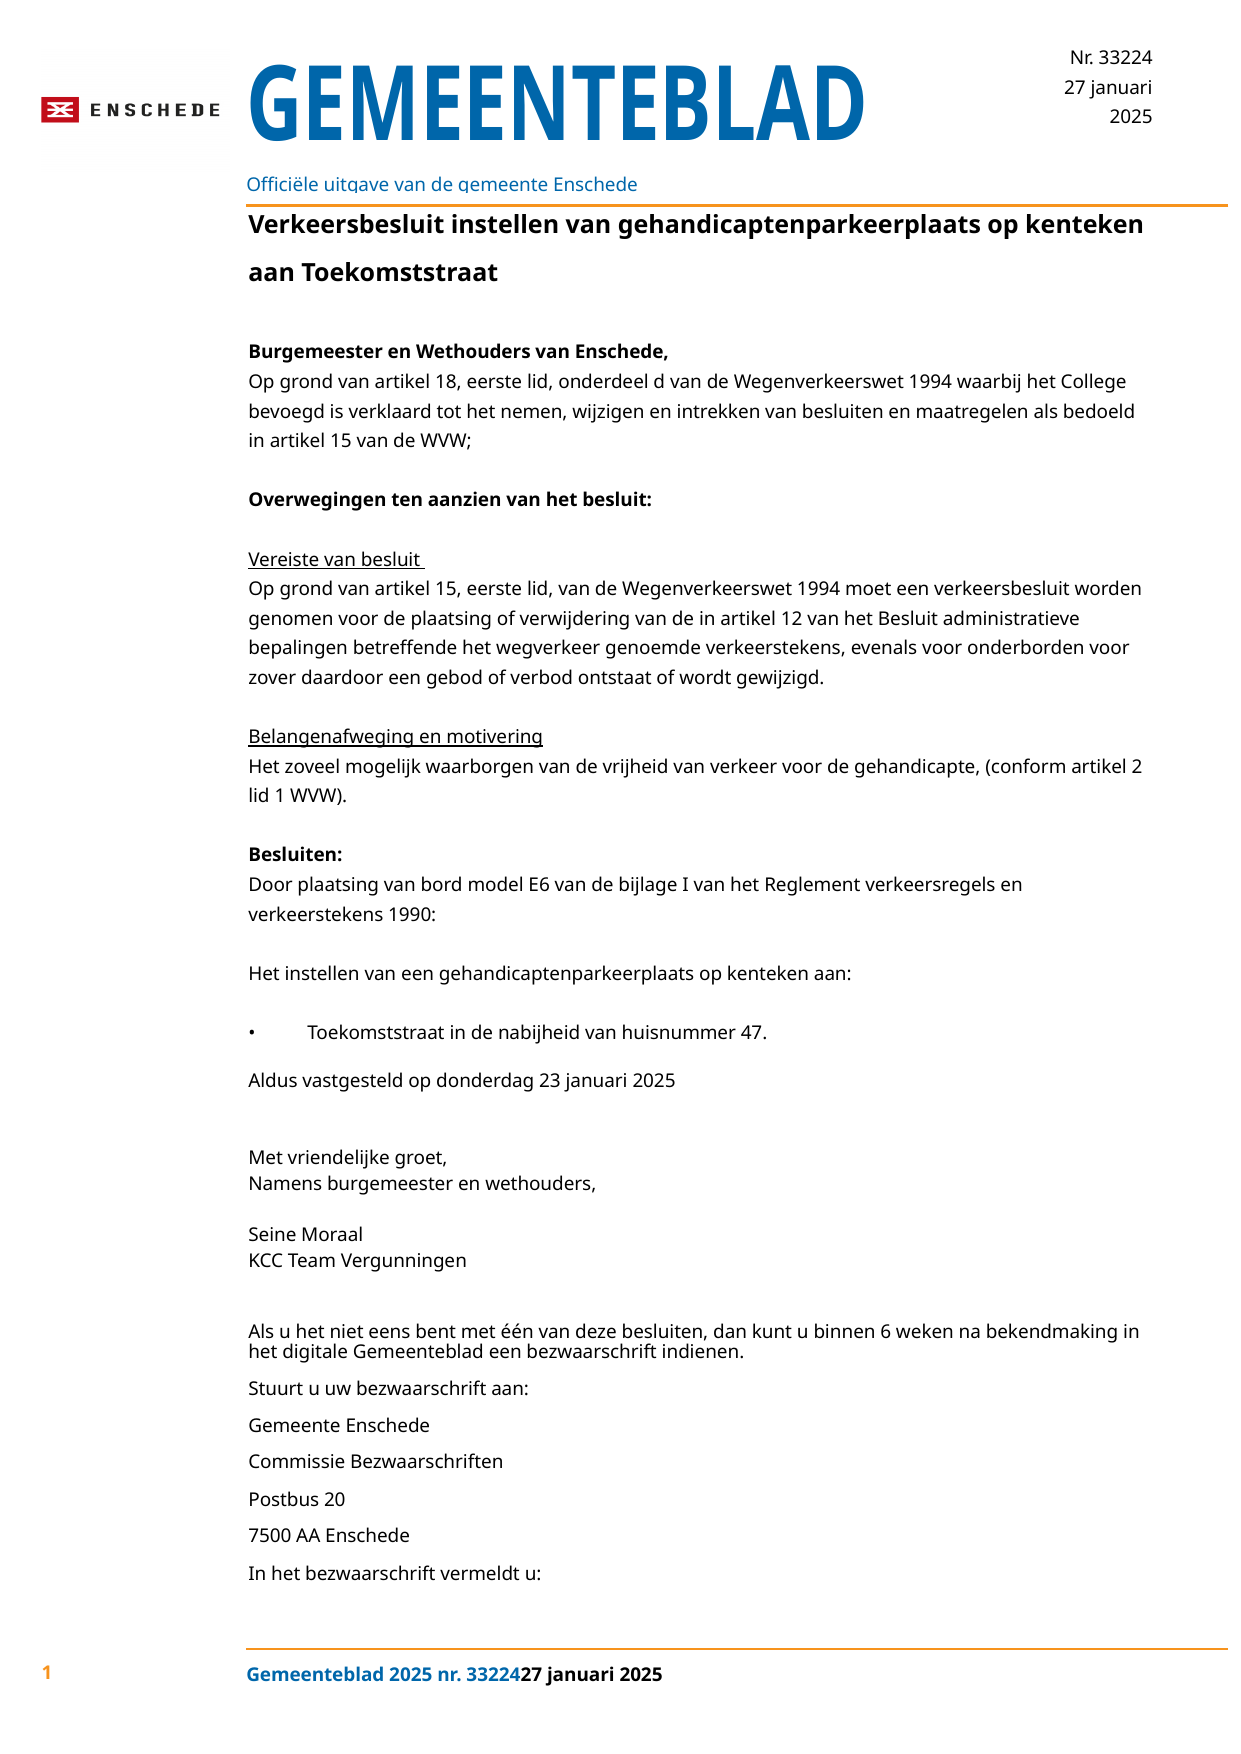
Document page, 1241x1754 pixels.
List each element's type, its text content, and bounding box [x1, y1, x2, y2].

text Namens burgemeester en wethouders, [248, 1170, 1152, 1196]
text Stuurt u uw bezwaarschrift aan: [248, 1379, 1152, 1399]
text Postbus 20 [248, 1491, 1152, 1510]
text Verkeersbesluit instellen van gehandicaptenparkeerplaats op kenteken aan Toekomststraat [248, 207, 1152, 288]
text Besluiten: [248, 842, 1152, 867]
text Gemeente Enschede [248, 1417, 1152, 1436]
text Met vriendelijke groet, [248, 1144, 1152, 1170]
text Aldus vastgesteld op donderdag 23 januari 2025 [248, 1067, 1152, 1093]
text Commissie Bezwaarschriften [248, 1453, 1152, 1473]
text KCC Team Vergunningen [248, 1247, 1152, 1273]
text Het zoveel mogelijk waarborgen van de vrijheid van verkeer voor de gehandicapte, (conform artikel 2 lid 1 WVW). [248, 753, 1152, 808]
text Op grond van artikel 18, eerste lid, onderdeel d van de Wegenverkeerswet 1994 waarbij het College bevoegd is verklaard tot het nemen, wijzigen en intrekken van besluiten en maatregelen als bedoeld in artikel 15 van de WVW; [248, 368, 1152, 453]
text Het instellen van een gehandicaptenparkeerplaats op kenteken aan: [248, 960, 1152, 986]
text Op grond van artikel 15, eerste lid, van de Wegenverkeerswet 1994 moet een verkeersbesluit worden genomen voor de plaatsing of verwijdering van de in artikel 12 van het Besluit administratieve bepalingen betreffende het wegverkeer genoemde verkeerstekens, evenals voor onderborden voor zover daardoor een gebod of verbod ontstaat of wordt gewijzigd. [248, 575, 1152, 690]
text Seine Moraal [248, 1221, 1152, 1247]
text In het bezwaarschrift vermeldt u: [248, 1564, 1152, 1584]
text Burgemeester en Wethouders van Enschede, [248, 339, 1152, 364]
text Vereiste van besluit [248, 546, 1152, 571]
text 7500 AA Enschede [248, 1527, 1152, 1547]
list Toekomststraat in de nabijheid van huisnummer 47. [248, 1019, 1152, 1045]
text Belangenafweging en motivering [248, 723, 1152, 749]
text Als u het niet eens bent met één van deze besluiten, dan kunt u binnen 6 weken na bekendmaking in het digitale Gemeenteblad een bezwaarschrift indienen. [248, 1323, 1152, 1362]
picture [41, 47, 231, 172]
text Overwegingen ten aanzien van het besluit: [248, 487, 1152, 512]
text Door plaatsing van bord model E6 van de bijlage I van het Reglement verkeersregels en verkeerstekens 1990: [248, 871, 1152, 926]
